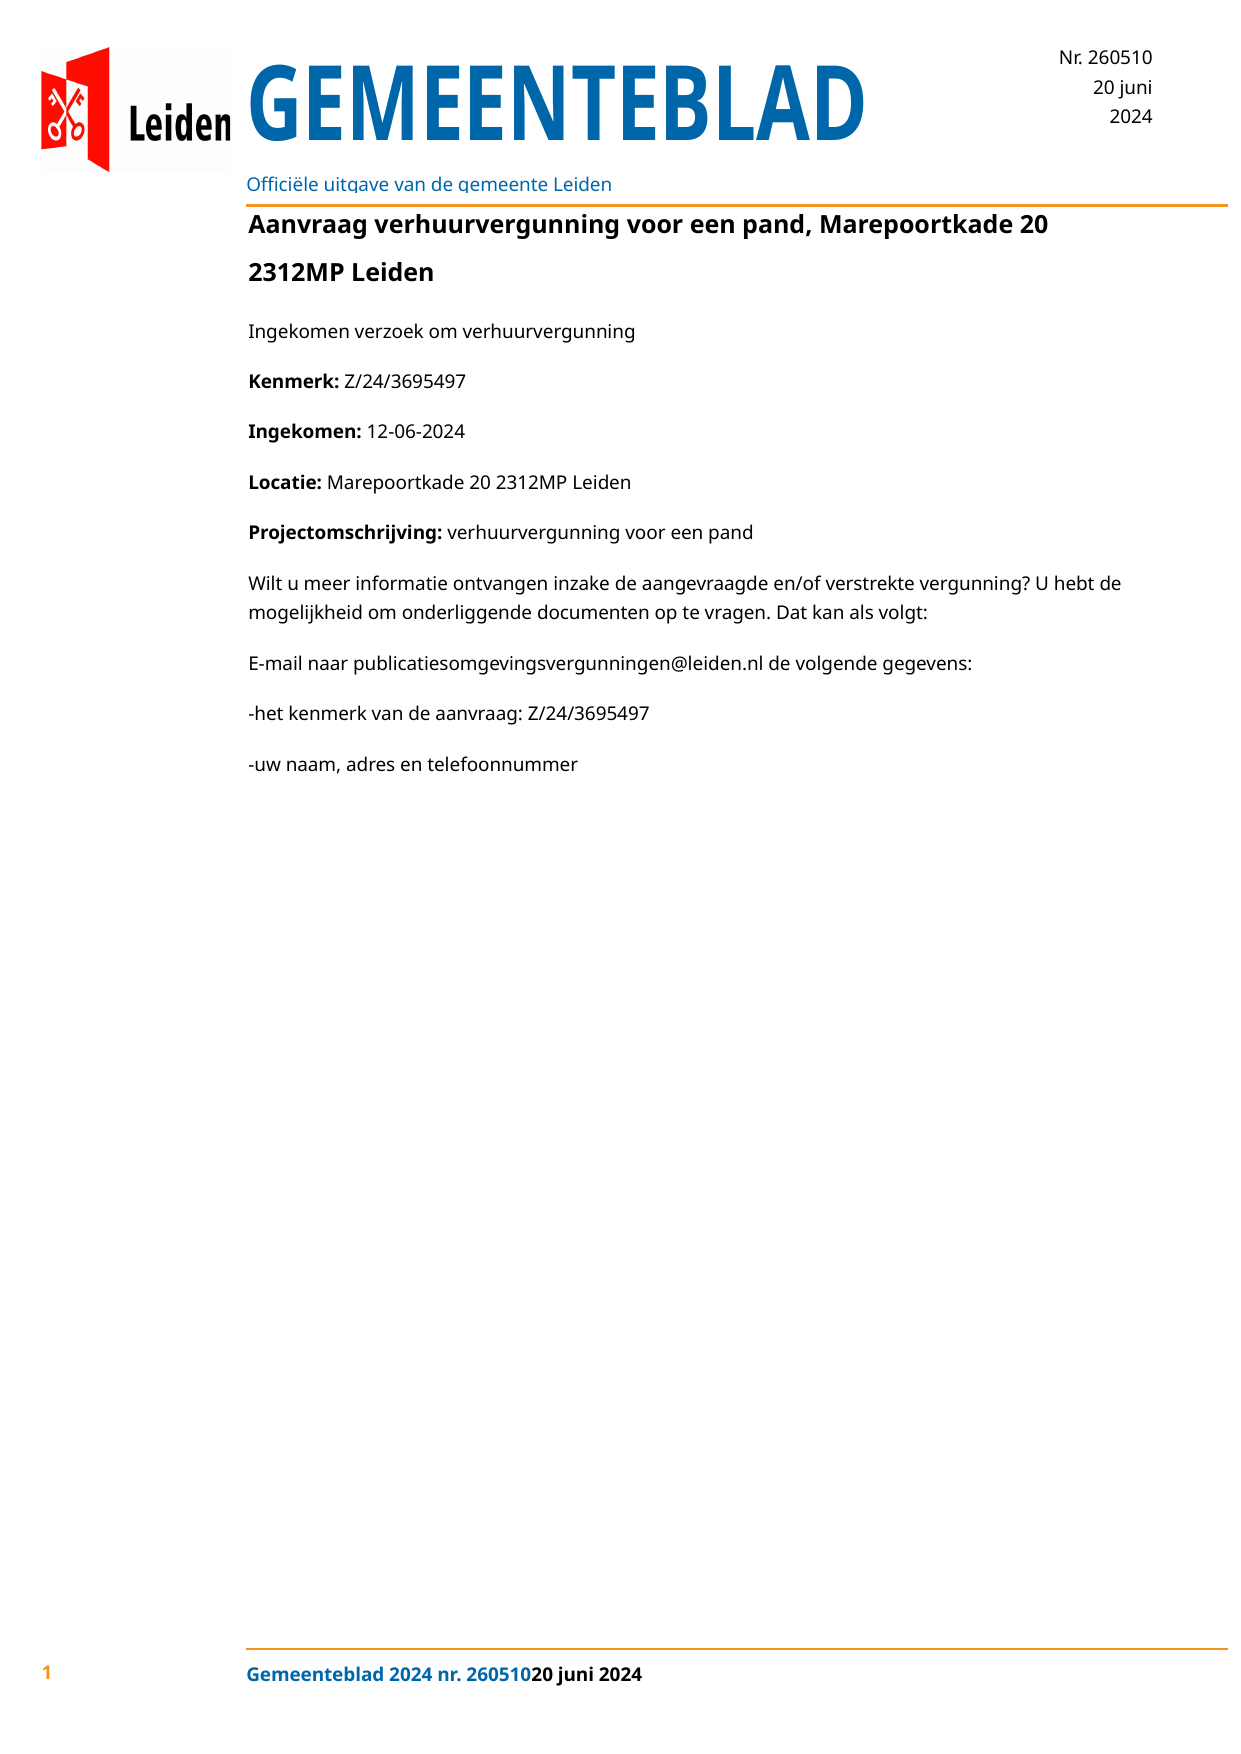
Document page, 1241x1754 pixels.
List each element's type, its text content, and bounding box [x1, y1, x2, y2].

text Aanvraag verhuurvergunning voor een pand, Marepoortkade 20 2312MP Leiden [248, 207, 1152, 288]
text -uw naam, adres en telefoonnummer [248, 751, 1152, 777]
text Wilt u meer informatie ontvangen inzake de aangevraagde en/of verstrekte vergunning? U hebt de mogelijkheid om onderliggende documenten op te vragen. Dat kan als volgt: [248, 570, 1152, 625]
text Ingekomen: 12-06-2024 [248, 419, 1152, 444]
text -het kenmerk van de aanvraag: Z/24/3695497 [248, 700, 1152, 726]
text Projectomschrijving: verhuurvergunning voor een pand [248, 519, 1152, 545]
text Kenmerk: Z/24/3695497 [248, 368, 1152, 394]
text E-mail naar publicatiesomgevingsvergunningen@leiden.nl de volgende gegevens: [248, 650, 1152, 676]
picture [41, 47, 231, 172]
text Locatie: Marepoortkade 20 2312MP Leiden [248, 469, 1152, 495]
text Ingekomen verzoek om verhuurvergunning [248, 318, 1152, 344]
